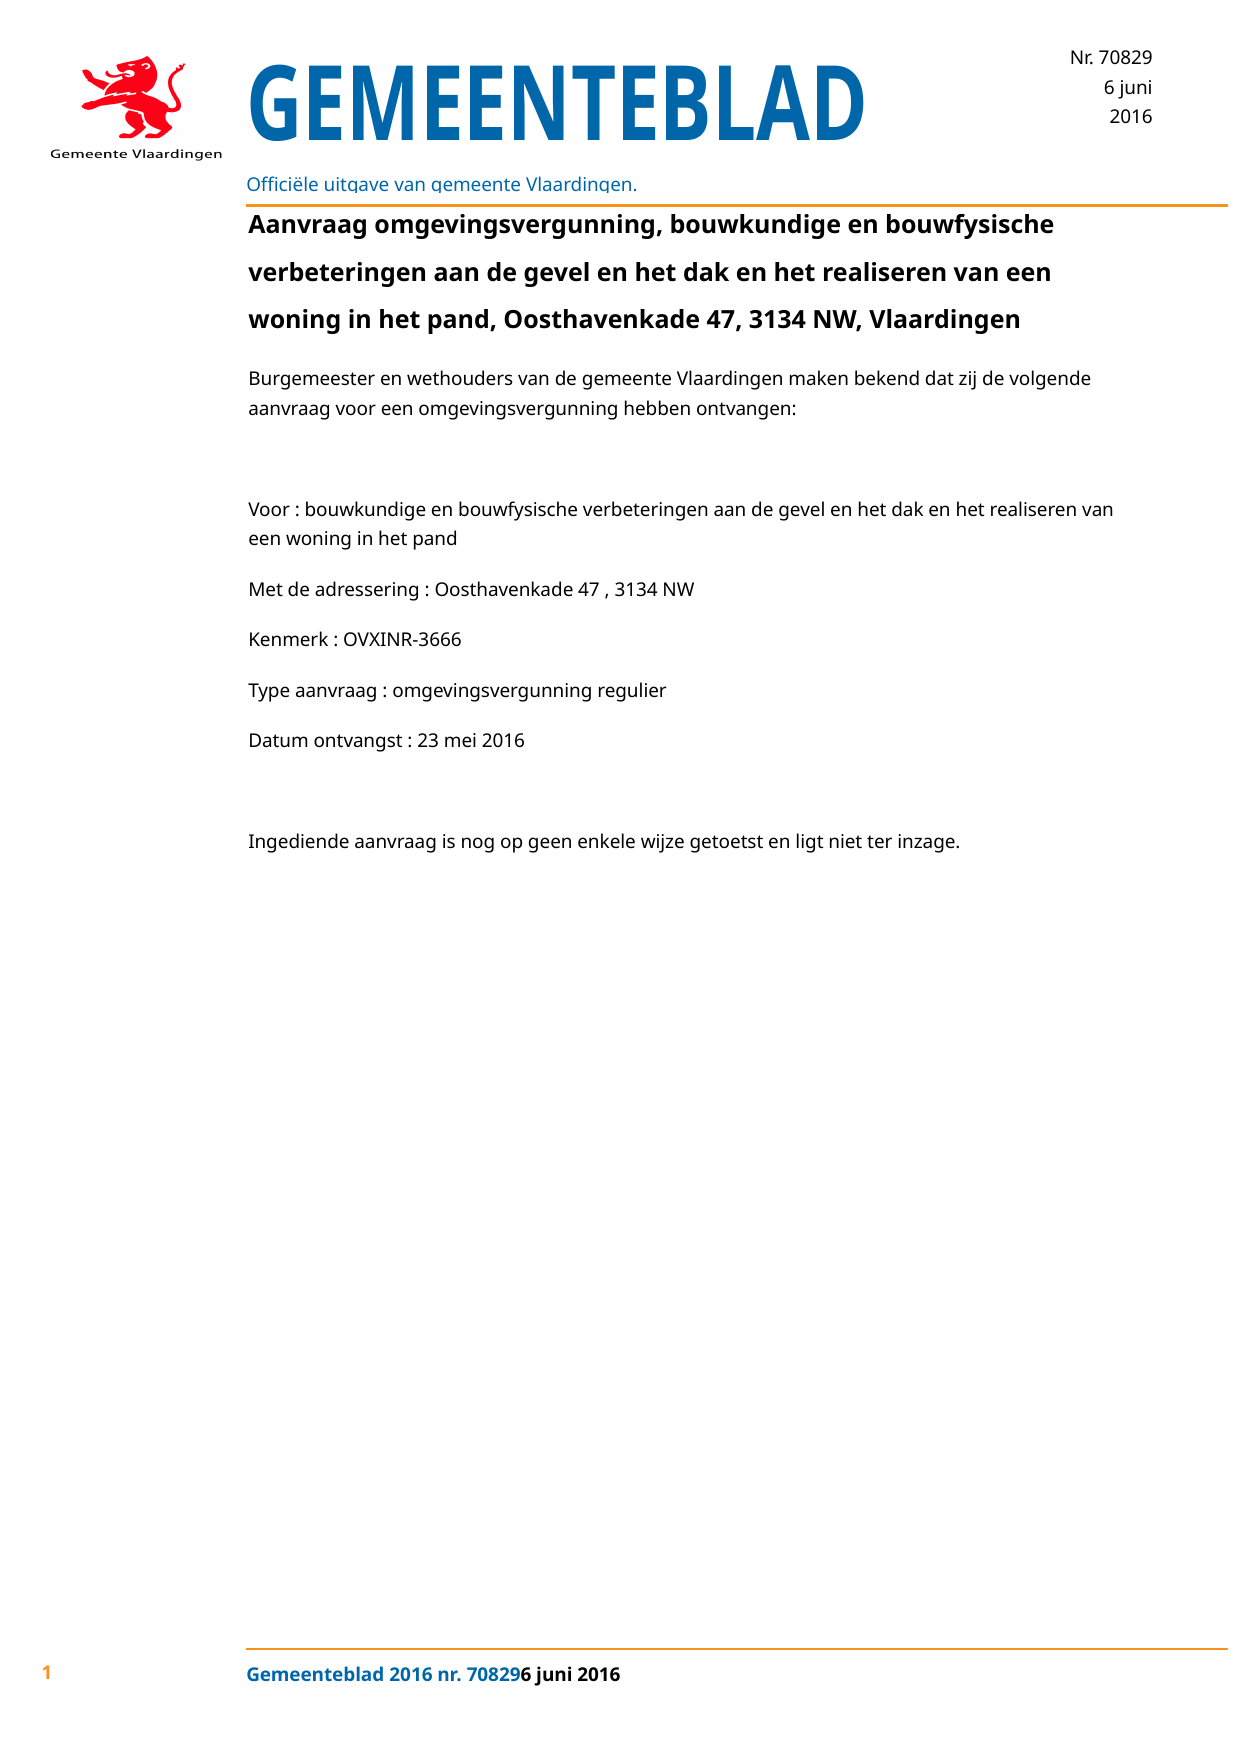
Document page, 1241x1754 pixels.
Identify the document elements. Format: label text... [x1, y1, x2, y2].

text Burgemeester en wethouders van de gemeente Vlaardingen maken bekend dat zij de volgende aanvraag voor een omgevingsvergunning hebben ontvangen: [248, 366, 1152, 421]
text Datum ontvangst : 23 mei 2016 [248, 727, 1152, 753]
text Ingediende aanvraag is nog op geen enkele wijze getoetst en ligt niet ter inzage. [248, 828, 1152, 854]
picture [41, 47, 231, 172]
text Met de adressering : Oosthavenkade 47 , 3134 NW [248, 576, 1152, 602]
text Voor : bouwkundige en bouwfysische verbeteringen aan de gevel en het dak en het realiseren van een woning in het pand [248, 496, 1152, 551]
text Type aanvraag : omgevingsvergunning regulier [248, 677, 1152, 702]
text Aanvraag omgevingsvergunning, bouwkundige en bouwfysische verbeteringen aan de gevel en het dak en het realiseren van een woning in het pand, Oosthavenkade 47, 3134 NW, Vlaardingen [248, 207, 1152, 336]
text Kenmerk : OVXINR-3666 [248, 626, 1152, 652]
